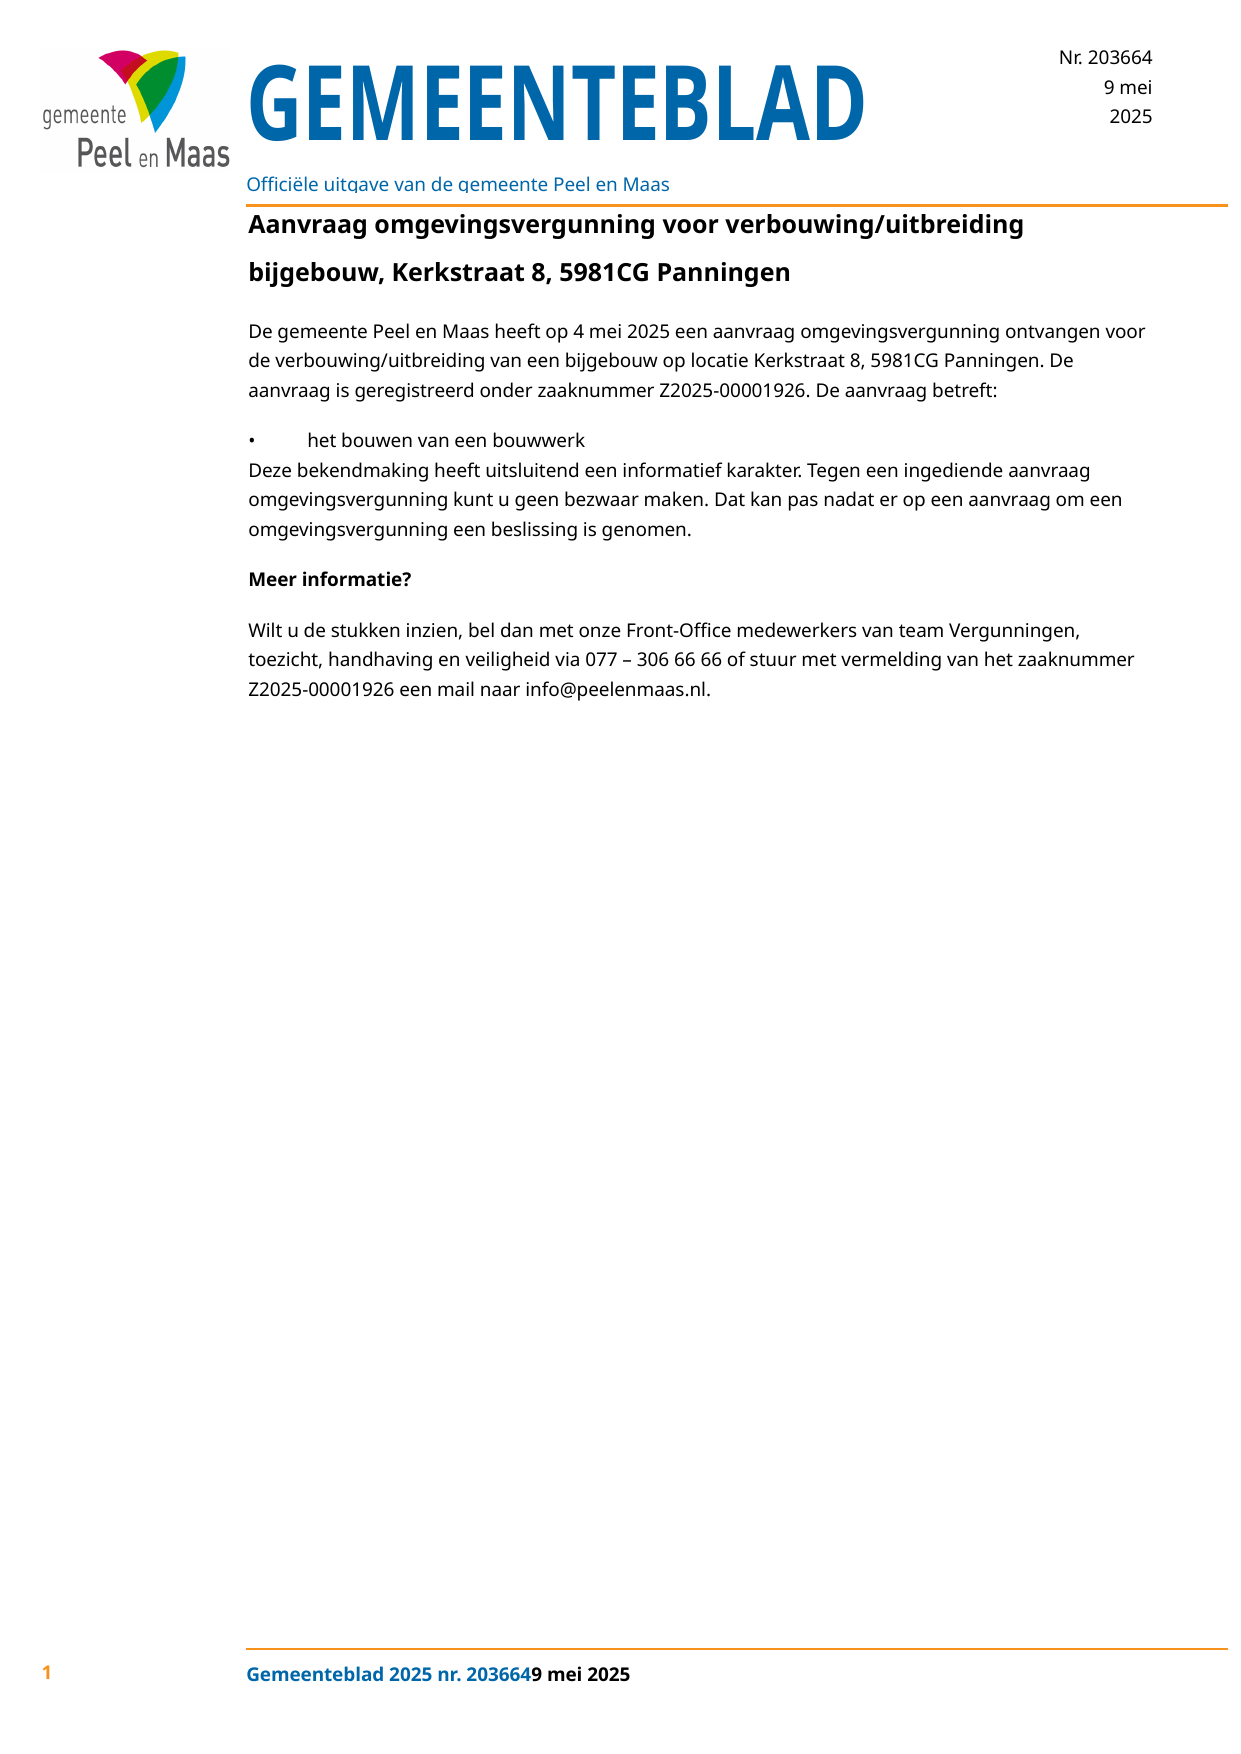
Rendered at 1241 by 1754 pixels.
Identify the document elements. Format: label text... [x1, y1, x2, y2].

text Aanvraag omgevingsvergunning voor verbouwing/uitbreiding bijgebouw, Kerkstraat 8, 5981CG Panningen [248, 207, 1152, 288]
text De gemeente Peel en Maas heeft op 4 mei 2025 een aanvraag omgevingsvergunning ontvangen voor de verbouwing/uitbreiding van een bijgebouw op locatie Kerkstraat 8, 5981CG Panningen. De aanvraag is geregistreerd onder zaaknummer Z2025-00001926. De aanvraag betreft: [248, 318, 1152, 403]
text Deze bekendmaking heeft uitsluitend een informatief karakter. Tegen een ingediende aanvraag omgevingsvergunning kunt u geen bezwaar maken. Dat kan pas nadat er op een aanvraag om een omgevingsvergunning een beslissing is genomen. [248, 457, 1152, 542]
text Wilt u de stukken inzien, bel dan met onze Front-Office medewerkers van team Vergunningen, toezicht, handhaving en veiligheid via 077 – 306 66 66 of stuur met vermelding van het zaaknummer Z2025-00001926 een mail naar info@peelenmaas.nl. [248, 617, 1152, 702]
text Meer informatie? [248, 567, 1152, 592]
list het bouwen van een bouwwerk [248, 427, 1152, 453]
picture [41, 47, 231, 172]
